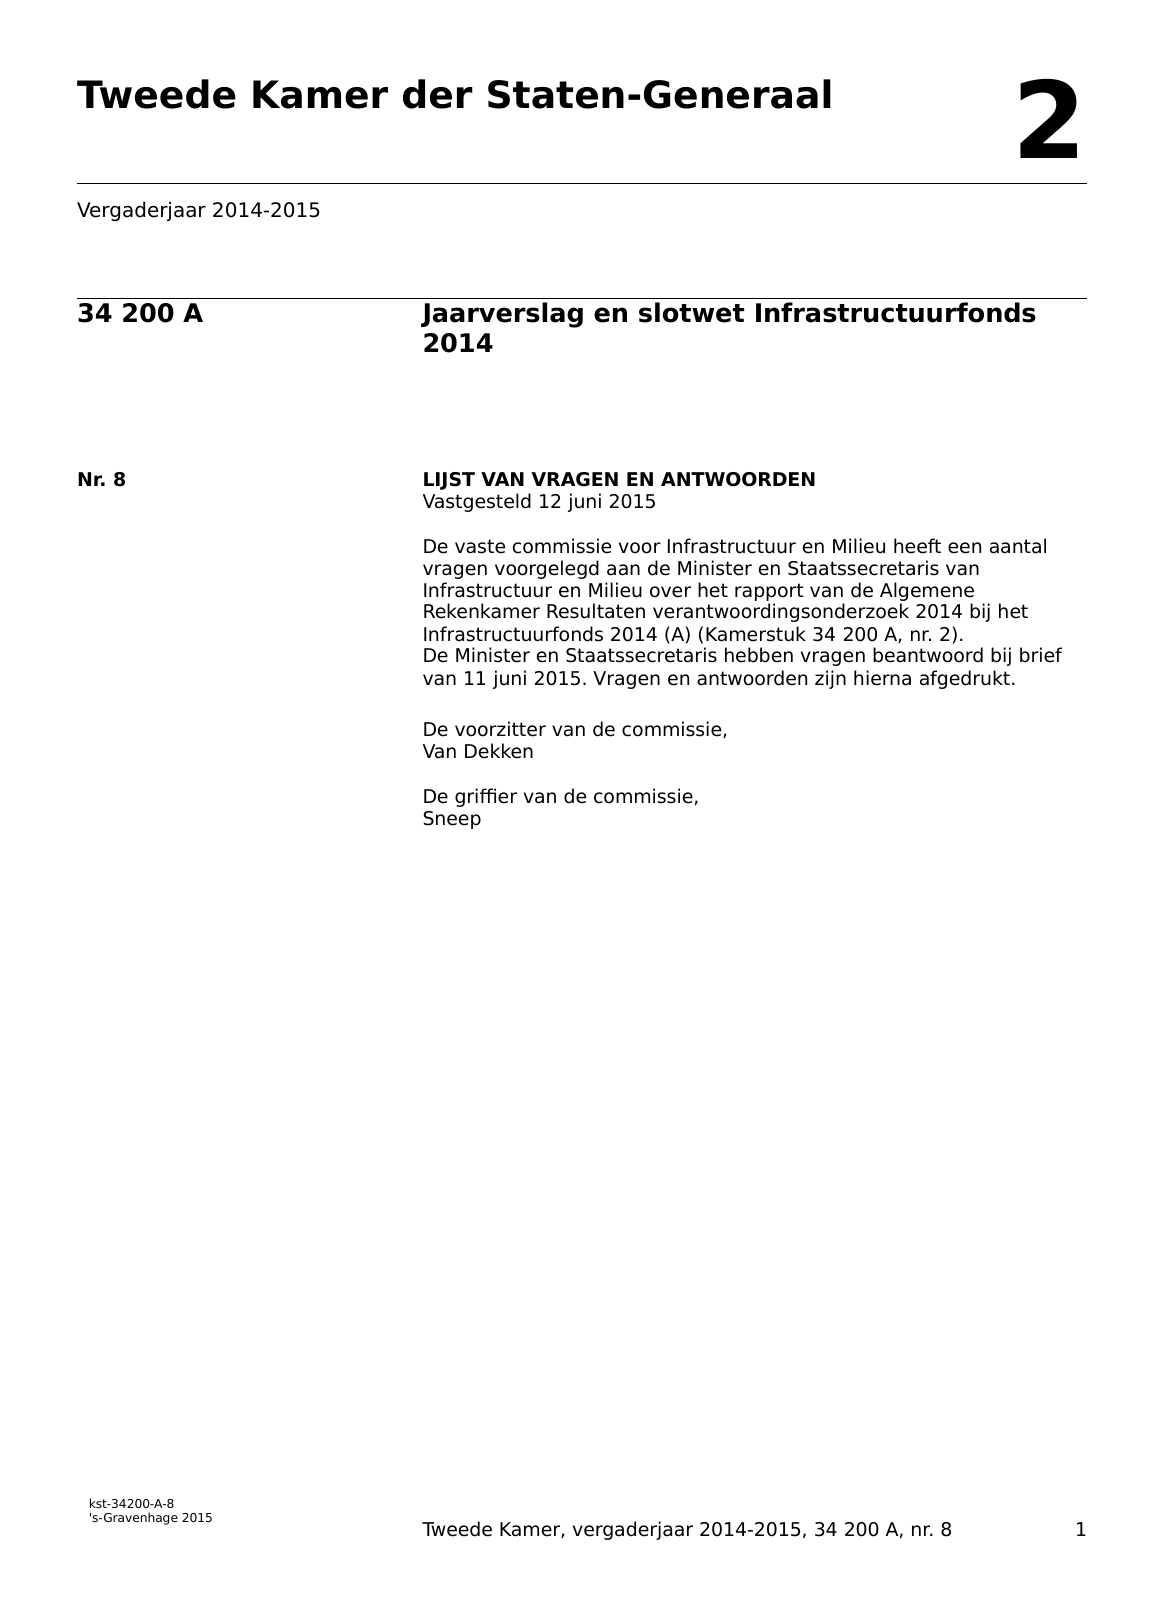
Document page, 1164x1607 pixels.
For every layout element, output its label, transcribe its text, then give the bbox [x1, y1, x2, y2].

subtitle Nr. 8 LIJST VAN VRAGEN EN ANTWOORDEN [77, 469, 1087, 491]
text De voorzitter van de commissie, Van Dekken [422, 719, 1087, 763]
text 's-Gravenhage 2015 [88, 1511, 323, 1525]
text De vaste commissie voor Infrastructuur en Milieu heeft een aantal vragen voorgelegd aan de Minister en Staatssecretaris van Infrastructuur en Milieu over het rapport van de Algemene Rekenkamer Resultaten verantwoordingsonderzoek 2014 bij het Infrastructuurfonds 2014 (A) (Kamerstuk 34 200 A, nr. 2). [422, 536, 1087, 645]
text kst-34200-A-8 [88, 1497, 323, 1511]
table_header Tweede Kamer der Staten-Generaal [77, 59, 886, 183]
text De Minister en Staatssecretaris hebben vragen beantwoord bij brief van 11 juni 2015. Vragen en antwoorden zijn hierna afgedrukt. [422, 645, 1087, 689]
text Vastgesteld 12 juni 2015 [422, 491, 1087, 513]
table_cell Vergaderjaar 2014-2015 [77, 184, 1087, 298]
text De griffier van de commissie, Sneep [422, 786, 1087, 829]
subtitle 34 200 A Jaarverslag en slotwet Infrastructuurfonds 2014 [77, 299, 1087, 358]
table_header 2 [886, 59, 1087, 183]
